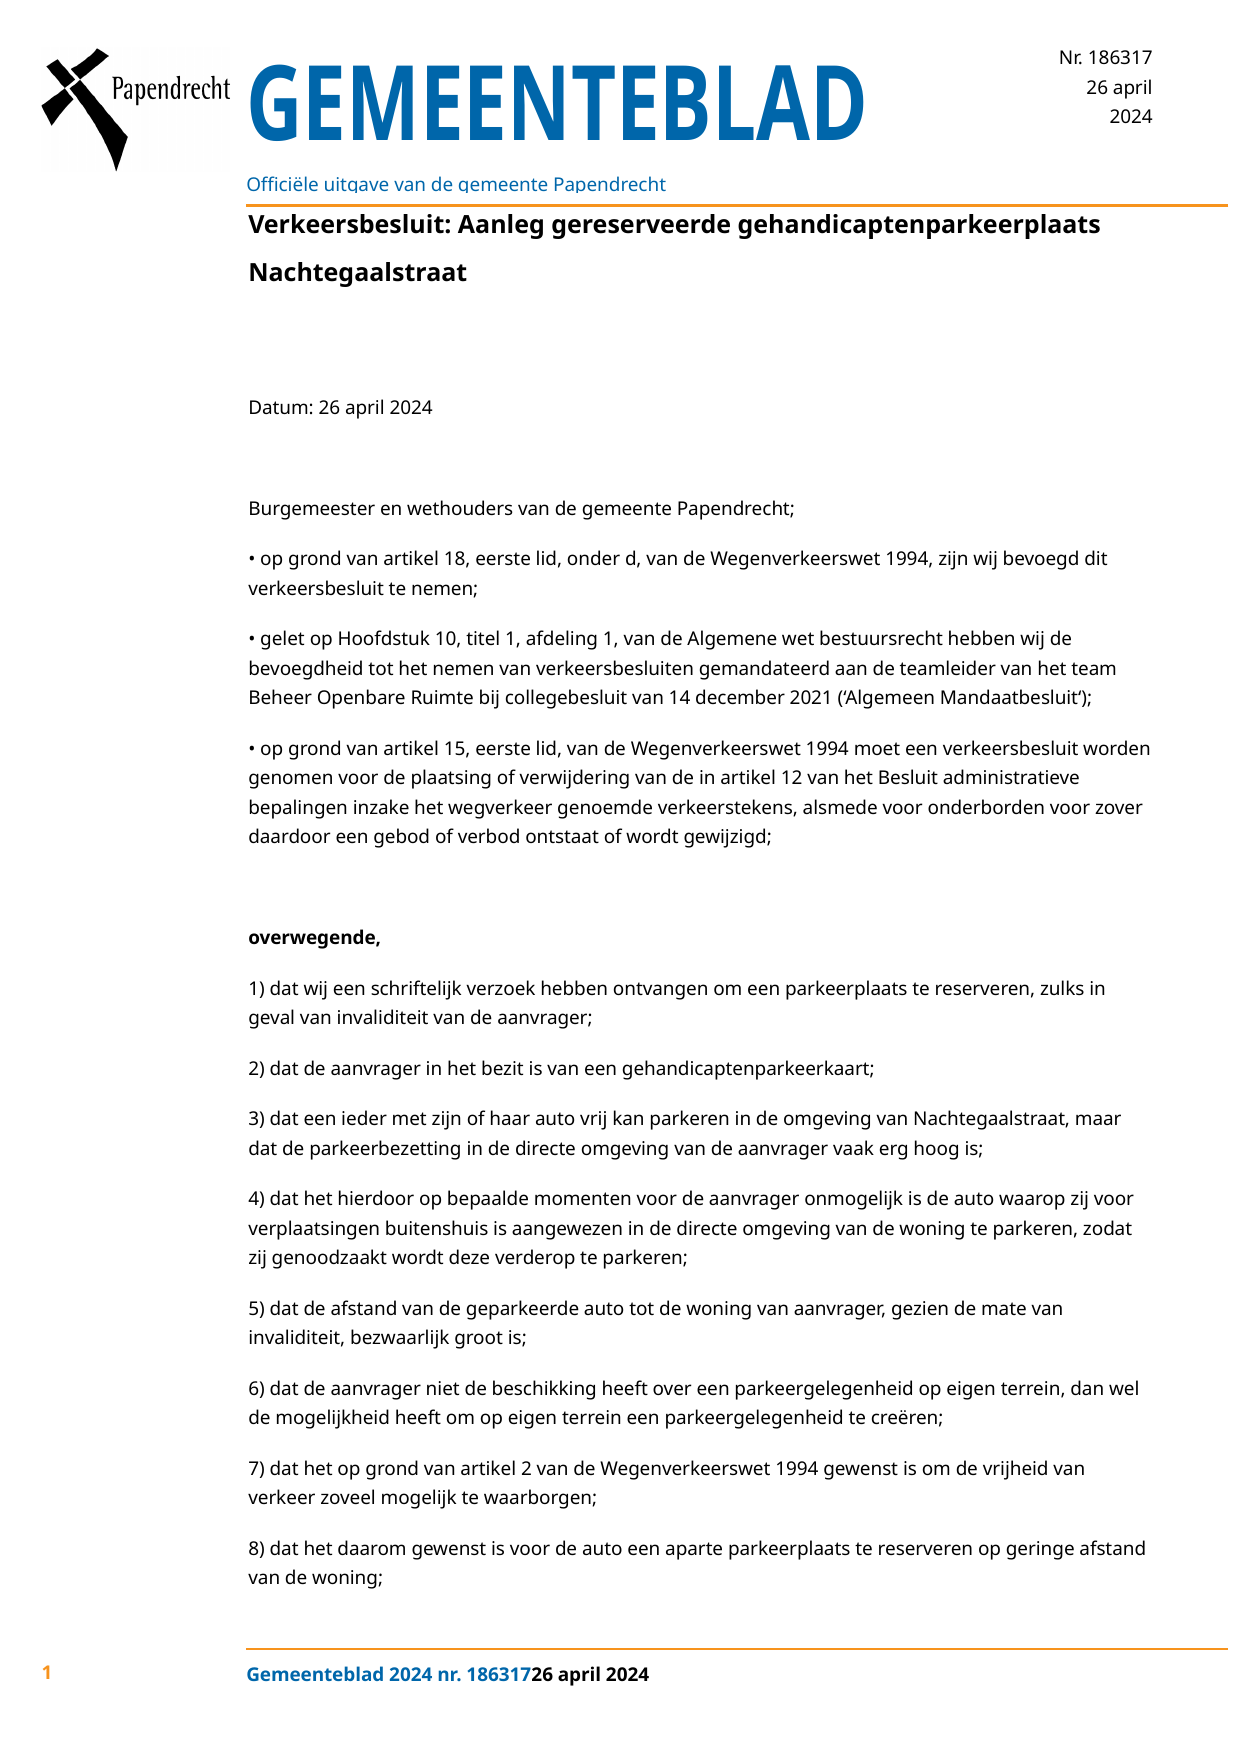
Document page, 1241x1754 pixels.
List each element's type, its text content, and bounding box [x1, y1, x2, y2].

text • gelet op Hoofdstuk 10, titel 1, afdeling 1, van de Algemene wet bestuursrecht hebben wij de bevoegdheid tot het nemen van verkeersbesluiten gemandateerd aan de teamleider van het team Beheer Openbare Ruimte bij collegebesluit van 14 december 2021 (‘Algemeen Mandaatbesluit‘); [248, 625, 1152, 710]
picture [41, 47, 231, 172]
text Burgemeester en wethouders van de gemeente Papendrecht; [248, 495, 1152, 521]
text • op grond van artikel 15, eerste lid, van de Wegenverkeerswet 1994 moet een verkeersbesluit worden genomen voor de plaatsing of verwijdering van de in artikel 12 van het Besluit administratieve bepalingen inzake het wegverkeer genoemde verkeerstekens, alsmede voor onderborden voor zover daardoor een gebod of verbod ontstaat of wordt gewijzigd; [248, 735, 1152, 849]
text Verkeersbesluit: Aanleg gereserveerde gehandicaptenparkeerplaats Nachtegaalstraat [248, 207, 1152, 288]
text 3) dat een ieder met zijn of haar auto vrij kan parkeren in de omgeving van Nachtegaalstraat, maar dat de parkeerbezetting in de directe omgeving van de aanvrager vaak erg hoog is; [248, 1105, 1152, 1161]
text • op grond van artikel 18, eerste lid, onder d, van de Wegenverkeerswet 1994, zijn wij bevoegd dit verkeersbesluit te nemen; [248, 545, 1152, 601]
text overwegende, [248, 924, 1152, 950]
text 7) dat het op grond van artikel 2 van de Wegenverkeerswet 1994 gewenst is om de vrijheid van verkeer zoveel mogelijk te waarborgen; [248, 1455, 1152, 1510]
text 6) dat de aanvrager niet de beschikking heeft over een parkeergelegenheid op eigen terrein, dan wel de mogelijkheid heeft om op eigen terrein een parkeergelegenheid te creëren; [248, 1375, 1152, 1430]
text 8) dat het daarom gewenst is voor de auto een aparte parkeerplaats te reserveren op geringe afstand van de woning; [248, 1535, 1152, 1590]
text Datum: 26 april 2024 [248, 394, 1152, 420]
text 4) dat het hierdoor op bepaalde momenten voor de aanvrager onmogelijk is de auto waarop zij voor verplaatsingen buitenshuis is aangewezen in de directe omgeving van de woning te parkeren, zodat zij genoodzaakt wordt deze verderop te parkeren; [248, 1185, 1152, 1270]
text 5) dat de afstand van de geparkeerde auto tot de woning van aanvrager, gezien de mate van invaliditeit, bezwaarlijk groot is; [248, 1295, 1152, 1350]
text 1) dat wij een schriftelijk verzoek hebben ontvangen om een parkeerplaats te reserveren, zulks in geval van invaliditeit van de aanvrager; [248, 975, 1152, 1030]
text 2) dat de aanvrager in het bezit is van een gehandicaptenparkeerkaart; [248, 1055, 1152, 1081]
